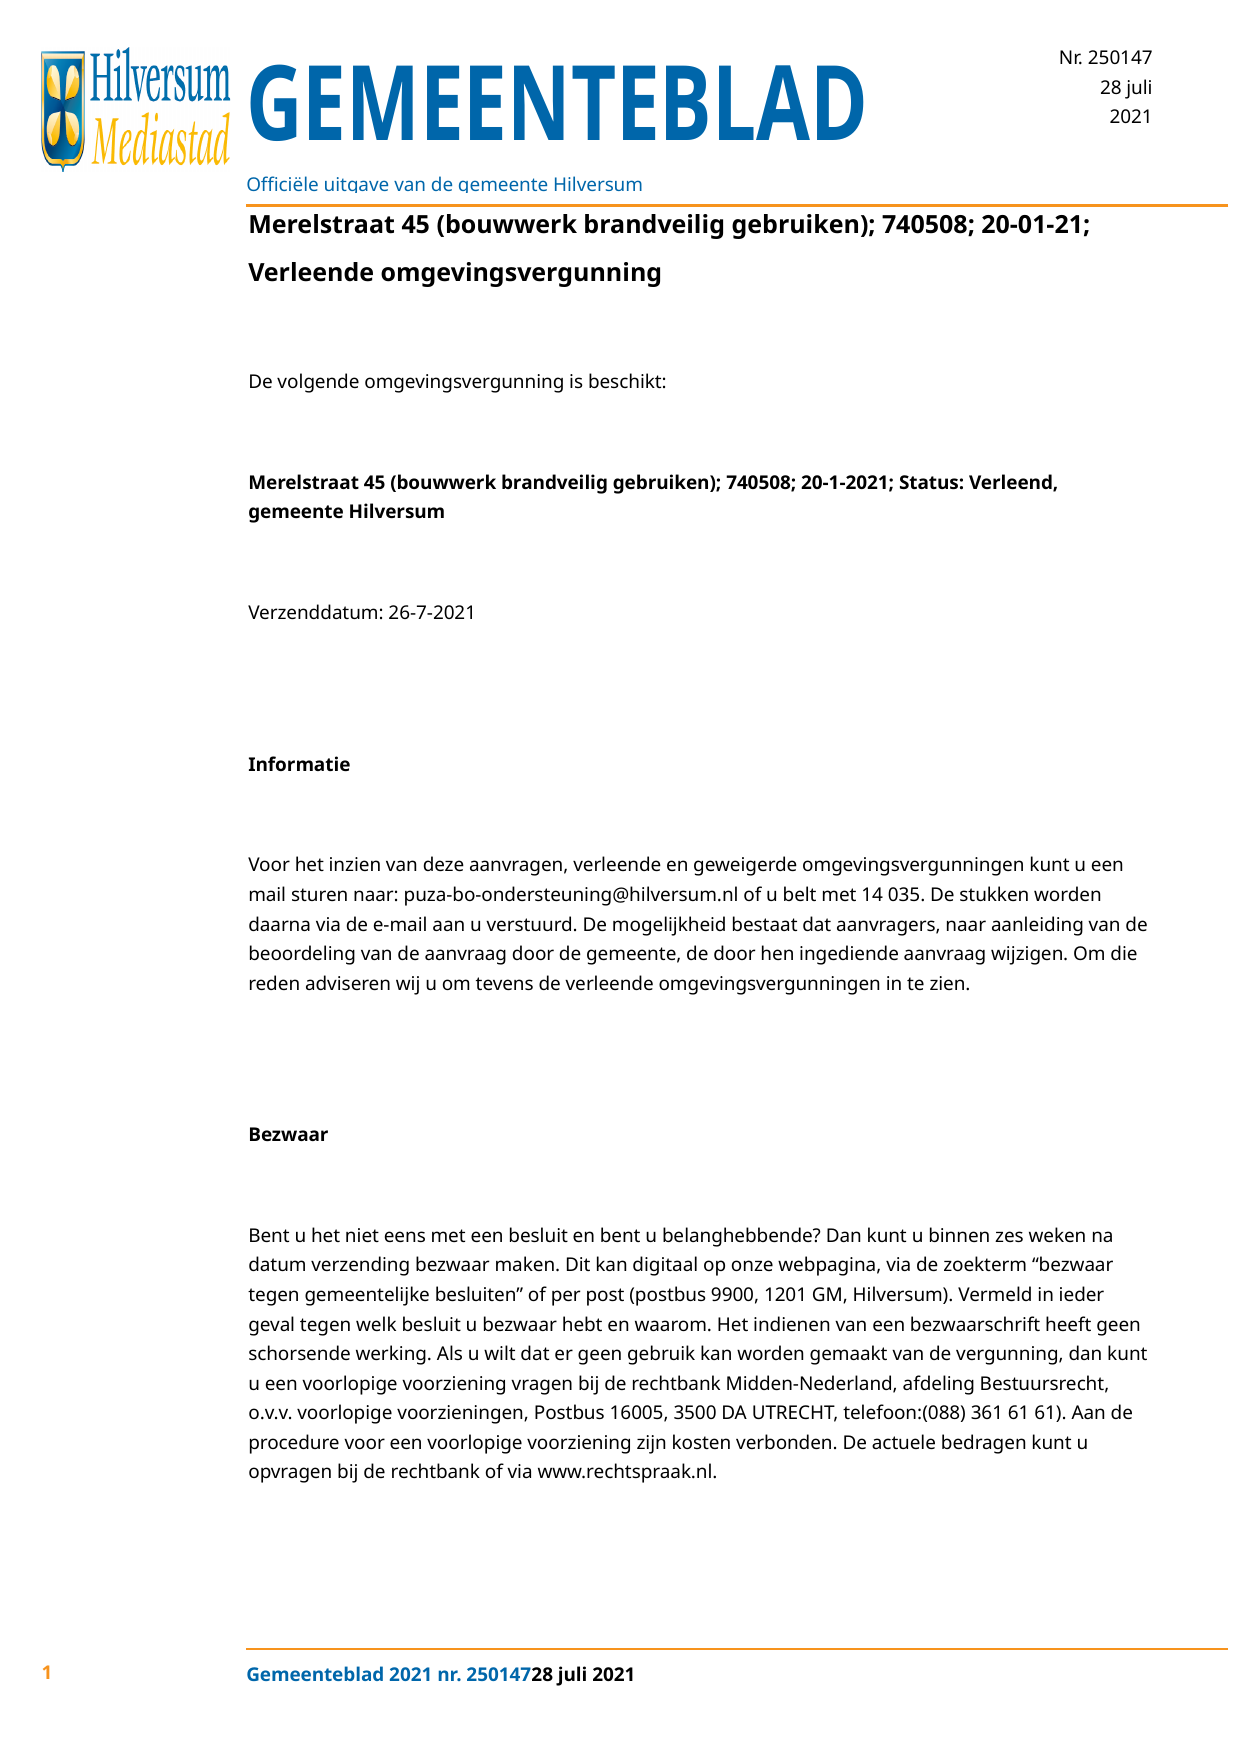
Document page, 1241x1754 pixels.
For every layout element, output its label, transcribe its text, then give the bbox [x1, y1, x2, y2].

text Informatie [248, 751, 1152, 777]
text Bezwaar [248, 1121, 1152, 1147]
picture [41, 47, 231, 172]
text De volgende omgevingsvergunning is beschikt: [248, 368, 1152, 394]
text Bent u het niet eens met een besluit en bent u belanghebbende? Dan kunt u binnen zes weken na datum verzending bezwaar maken. Dit kan digitaal op onze webpagina, via de zoekterm “bezwaar tegen gemeentelijke besluiten” of per post (postbus 9900, 1201 GM, Hilversum). Vermeld in ieder geval tegen welk besluit u bezwaar hebt en waarom. Het indienen van een bezwaarschrift heeft geen schorsende werking. Als u wilt dat er geen gebruik kan worden gemaakt van de vergunning, dan kunt u een voorlopige voorziening vragen bij de rechtbank Midden-Nederland, afdeling Bestuursrecht, o.v.v. voorlopige voorzieningen, Postbus 16005, 3500 DA UTRECHT, telefoon:(088) 361 61 61). Aan de procedure voor een voorlopige voorziening zijn kosten verbonden. De actuele bedragen kunt u opvragen bij de rechtbank of via www.rechtspraak.nl. [248, 1222, 1152, 1484]
text Merelstraat 45 (bouwwerk brandveilig gebruiken); 740508; 20-01-21; Verleende omgevingsvergunning [248, 207, 1152, 288]
text Voor het inzien van deze aanvragen, verleende en geweigerde omgevingsvergunningen kunt u een mail sturen naar: puza-bo-ondersteuning@hilversum.nl of u belt met 14 035. De stukken worden daarna via de e-mail aan u verstuurd. De mogelijkheid bestaat dat aanvragers, naar aanleiding van de beoordeling van de aanvraag door de gemeente, de door hen ingediende aanvraag wijzigen. Om die reden adviseren wij u om tevens de verleende omgevingsvergunningen in te zien. [248, 852, 1152, 996]
text Merelstraat 45 (bouwwerk brandveilig gebruiken); 740508; 20-1-2021; Status: Verleend, gemeente Hilversum [248, 469, 1152, 524]
text Verzenddatum: 26-7-2021 [248, 599, 1152, 625]
